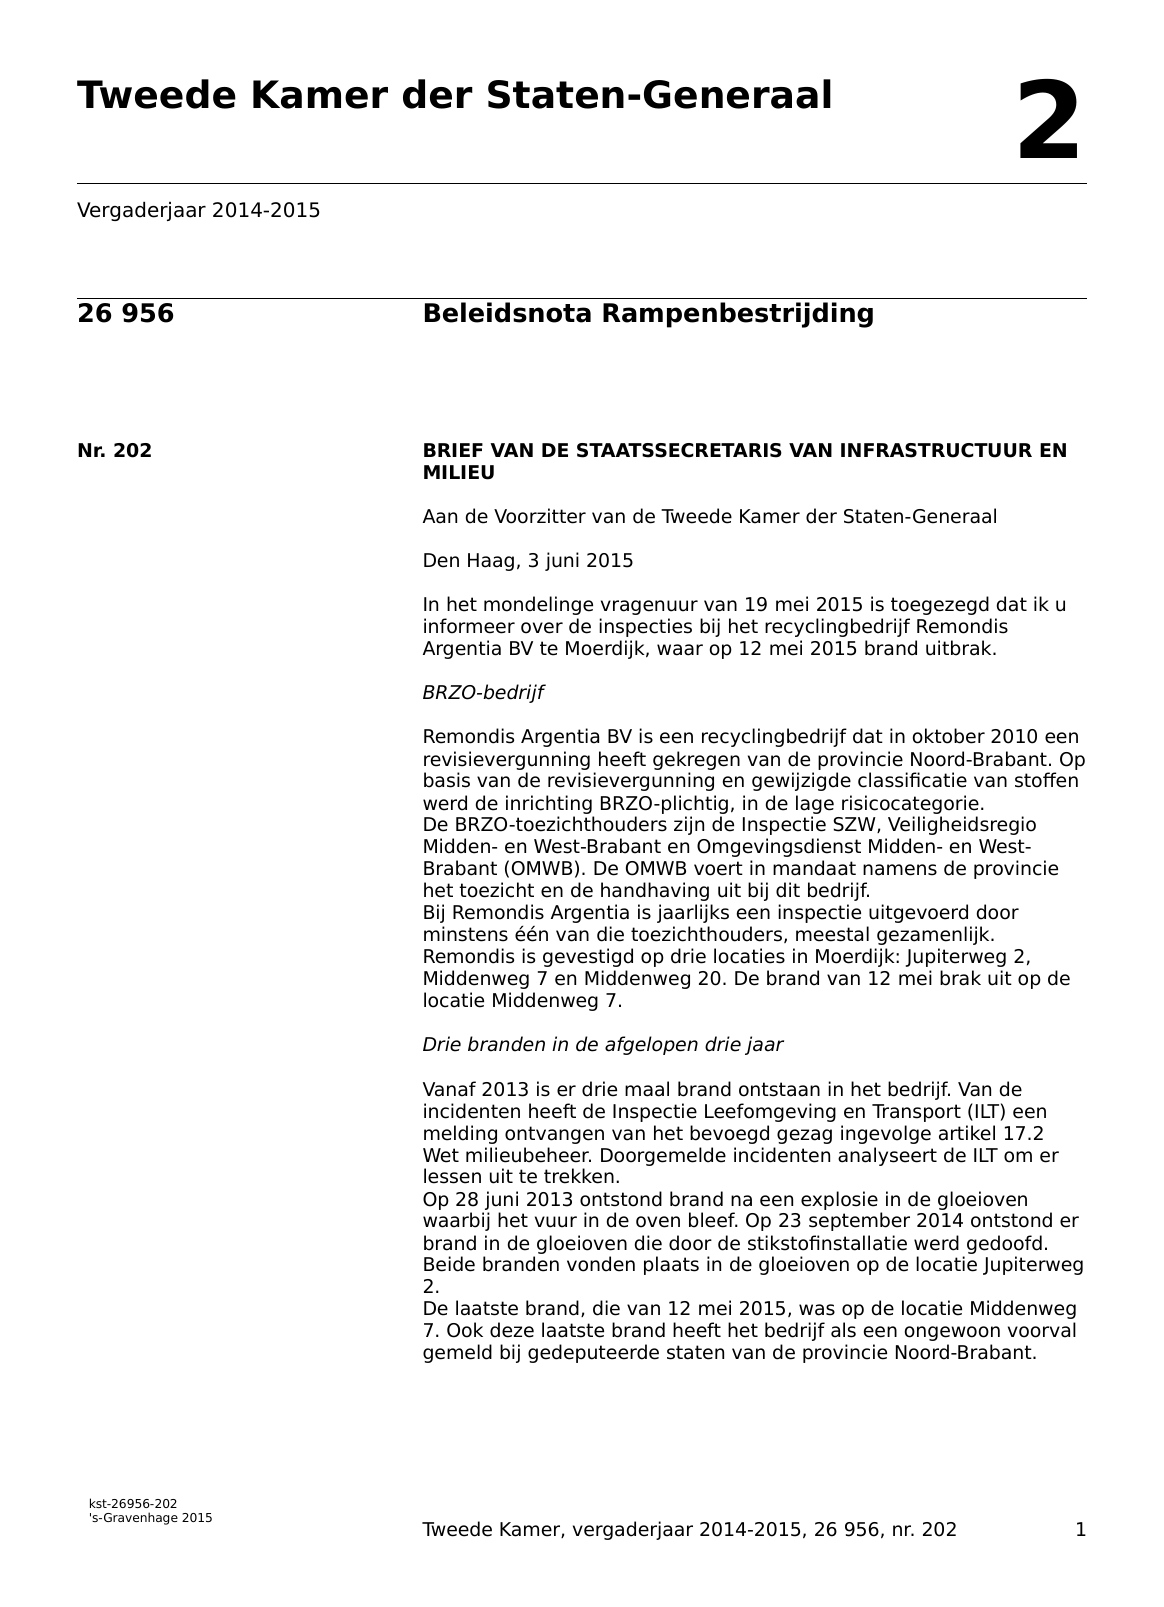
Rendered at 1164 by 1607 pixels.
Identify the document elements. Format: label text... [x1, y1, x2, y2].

table_header 2 [886, 59, 1087, 183]
text De BRZO-toezichthouders zijn de Inspectie SZW, Veiligheidsregio Midden- en West-Brabant en Omgevingsdienst Midden- en West-Brabant (OMWB). De OMWB voert in mandaat namens de provincie het toezicht en de handhaving uit bij dit bedrijf. [422, 814, 1087, 902]
subtitle Nr. 202 BRIEF VAN DE STAATSSECRETARIS VAN INFRASTRUCTUUR EN MILIEU [77, 440, 1087, 484]
text De laatste brand, die van 12 mei 2015, was op de locatie Middenweg 7. Ook deze laatste brand heeft het bedrijf als een ongewoon voorval gemeld bij gedeputeerde staten van de provincie Noord-Brabant. [422, 1298, 1087, 1364]
text Bij Remondis Argentia is jaarlijks een inspectie uitgevoerd door minstens één van die toezichthouders, meestal gezamenlijk. [422, 902, 1087, 946]
text Op 28 juni 2013 ontstond brand na een explosie in de gloeioven waarbij het vuur in de oven bleef. Op 23 september 2014 ontstond er brand in de gloeioven die door de stikstofinstallatie werd gedoofd. Beide branden vonden plaats in de gloeioven op de locatie Jupiterweg 2. [422, 1188, 1087, 1298]
text Remondis Argentia BV is een recyclingbedrijf dat in oktober 2010 een revisievergunning heeft gekregen van de provincie Noord-Brabant. Op basis van de revisievergunning en gewijzigde classificatie van stoffen werd de inrichting BRZO-plichtig, in de lage risicocategorie. [422, 726, 1087, 814]
text Vanaf 2013 is er drie maal brand ontstaan in het bedrijf. Van de incidenten heeft de Inspectie Leefomgeving en Transport (ILT) een melding ontvangen van het bevoegd gezag ingevolge artikel 17.2 Wet milieubeheer. Doorgemelde incidenten analyseert de ILT om er lessen uit te trekken. [422, 1078, 1087, 1188]
text Remondis is gevestigd op drie locaties in Moerdijk: Jupiterweg 2, Middenweg 7 en Middenweg 20. De brand van 12 mei brak uit op de locatie Middenweg 7. [422, 946, 1087, 1012]
table_cell Vergaderjaar 2014-2015 [77, 184, 1087, 298]
text 's-Gravenhage 2015 [88, 1511, 323, 1525]
text In het mondelinge vragenuur van 19 mei 2015 is toegezegd dat ik u informeer over de inspecties bij het recyclingbedrijf Remondis Argentia BV te Moerdijk, waar op 12 mei 2015 brand uitbrak. [422, 594, 1087, 660]
subtitle 26 956 Beleidsnota Rampenbestrijding [77, 299, 1087, 329]
subtitle BRZO-bedrijf [422, 682, 1087, 704]
text kst-26956-202 [88, 1497, 323, 1511]
table_header Tweede Kamer der Staten-Generaal [77, 59, 886, 183]
text Den Haag, 3 juni 2015 [422, 550, 1087, 572]
text Aan de Voorzitter van de Tweede Kamer der Staten-Generaal [422, 506, 1087, 528]
subtitle Drie branden in de afgelopen drie jaar [422, 1034, 1087, 1056]
